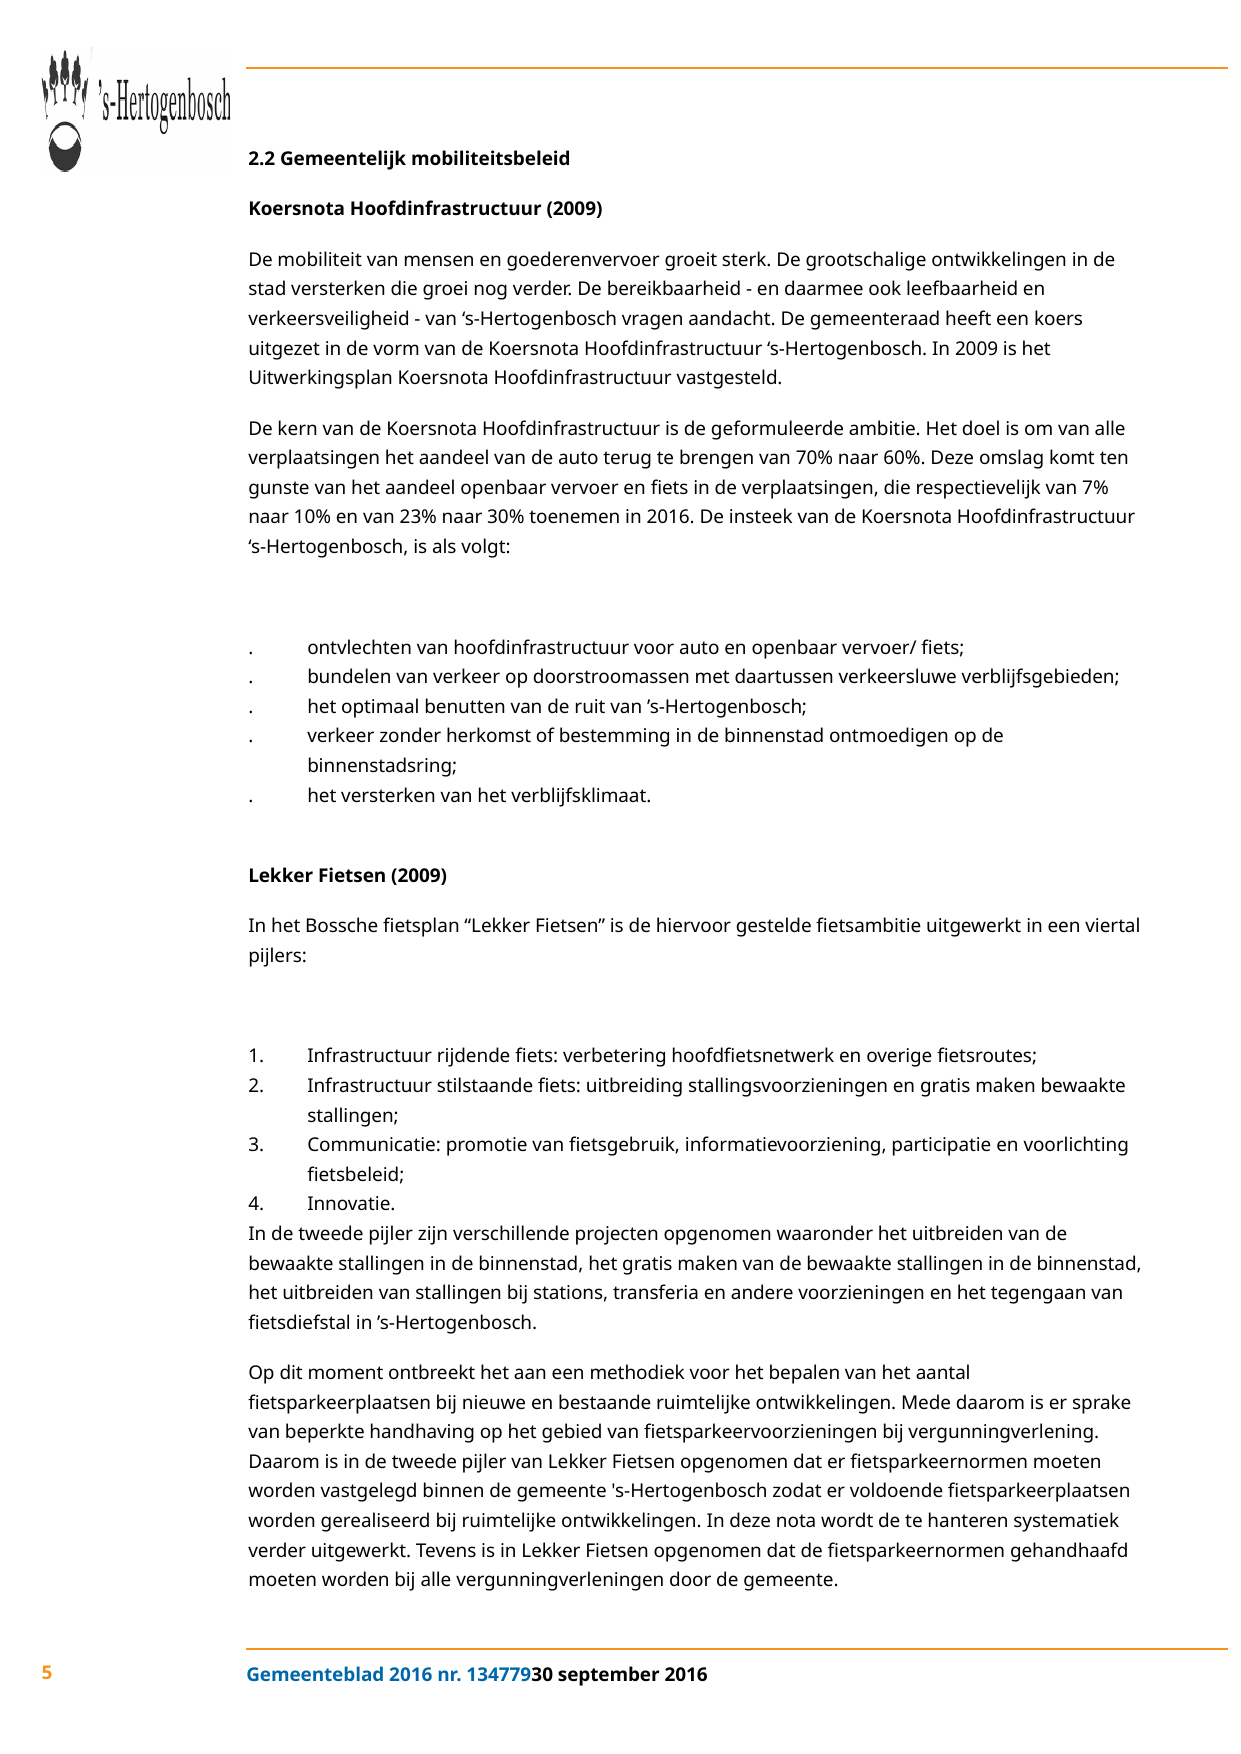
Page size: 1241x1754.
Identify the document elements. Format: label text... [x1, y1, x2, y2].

text In de tweede pijler zijn verschillende projecten opgenomen waaronder het uitbreiden van de bewaakte stallingen in de binnenstad, het gratis maken van de bewaakte stallingen in de binnenstad, het uitbreiden van stallingen bij stations, transferia en andere voorzieningen en het tegengaan van fietsdiefstal in ’s-Hertogenbosch. [248, 1220, 1152, 1335]
text 2.2 Gemeentelijk mobiliteitsbeleid [248, 145, 1152, 171]
list Innovatie. [248, 1191, 1152, 1216]
list bundelen van verkeer op doorstroomassen met daartussen verkeersluwe verblijfsgebieden; [248, 663, 1152, 689]
list het optimaal benutten van de ruit van ’s-Hertogenbosch; [248, 693, 1152, 719]
list Infrastructuur rijdende fiets: verbetering hoofdfietsnetwerk en overige fietsroutes; [248, 1043, 1152, 1068]
text In het Bossche fietsplan “Lekker Fietsen” is de hiervoor gestelde fietsambitie uitgewerkt in een viertal pijlers: [248, 912, 1152, 968]
text Op dit moment ontbreekt het aan een methodiek voor het bepalen van het aantal fietsparkeerplaatsen bij nieuwe en bestaande ruimtelijke ontwikkelingen. Mede daarom is er sprake van beperkte handhaving op het gebied van fietsparkeervoorzieningen bij vergunningverlening. Daarom is in de tweede pijler van Lekker Fietsen opgenomen dat er fietsparkeernormen moeten worden vastgelegd binnen de gemeente 's-Hertogenbosch zodat er voldoende fietsparkeerplaatsen worden gerealiseerd bij ruimtelijke ontwikkelingen. In deze nota wordt de te hanteren systematiek verder uitgewerkt. Tevens is in Lekker Fietsen opgenomen dat de fietsparkeernormen gehandhaafd moeten worden bij alle vergunningverleningen door de gemeente. [248, 1359, 1152, 1592]
list ontvlechten van hoofdinfrastructuur voor auto en openbaar vervoer/ fiets; [248, 634, 1152, 660]
list Communicatie: promotie van fietsgebruik, informatievoorziening, participatie en voorlichting fietsbeleid; [248, 1131, 1152, 1187]
list het versterken van het verblijfsklimaat. [248, 782, 1152, 808]
list Infrastructuur stilstaande fiets: uitbreiding stallingsvoorzieningen en gratis maken bewaakte stallingen; [248, 1072, 1152, 1128]
text De kern van de Koersnota Hoofdinfrastructuur is de geformuleerde ambitie. Het doel is om van alle verplaatsingen het aandeel van de auto terug te brengen van 70% naar 60%. Deze omslag komt ten gunste van het aandeel openbaar vervoer en fiets in de verplaatsingen, die respectievelijk van 7% naar 10% en van 23% naar 30% toenemen in 2016. De insteek van de Koersnota Hoofdinfrastructuur ‘s-Hertogenbosch, is als volgt: [248, 415, 1152, 559]
text Koersnota Hoofdinfrastructuur (2009) [248, 196, 1152, 221]
text De mobiliteit van mensen en goederenvervoer groeit sterk. De grootschalige ontwikkelingen in de stad versterken die groei nog verder. De bereikbaarheid - en daarmee ook leefbaarheid en verkeersveiligheid - van ‘s-Hertogenbosch vragen aandacht. De gemeenteraad heeft een koers uitgezet in de vorm van de Koersnota Hoofdinfrastructuur ‘s-Hertogenbosch. In 2009 is het Uitwerkingsplan Koersnota Hoofdinfrastructuur vastgesteld. [248, 246, 1152, 390]
picture [41, 47, 231, 172]
list verkeer zonder herkomst of bestemming in de binnenstad ontmoedigen op de binnenstadsring; [248, 723, 1152, 778]
text Lekker Fietsen (2009) [248, 862, 1152, 888]
